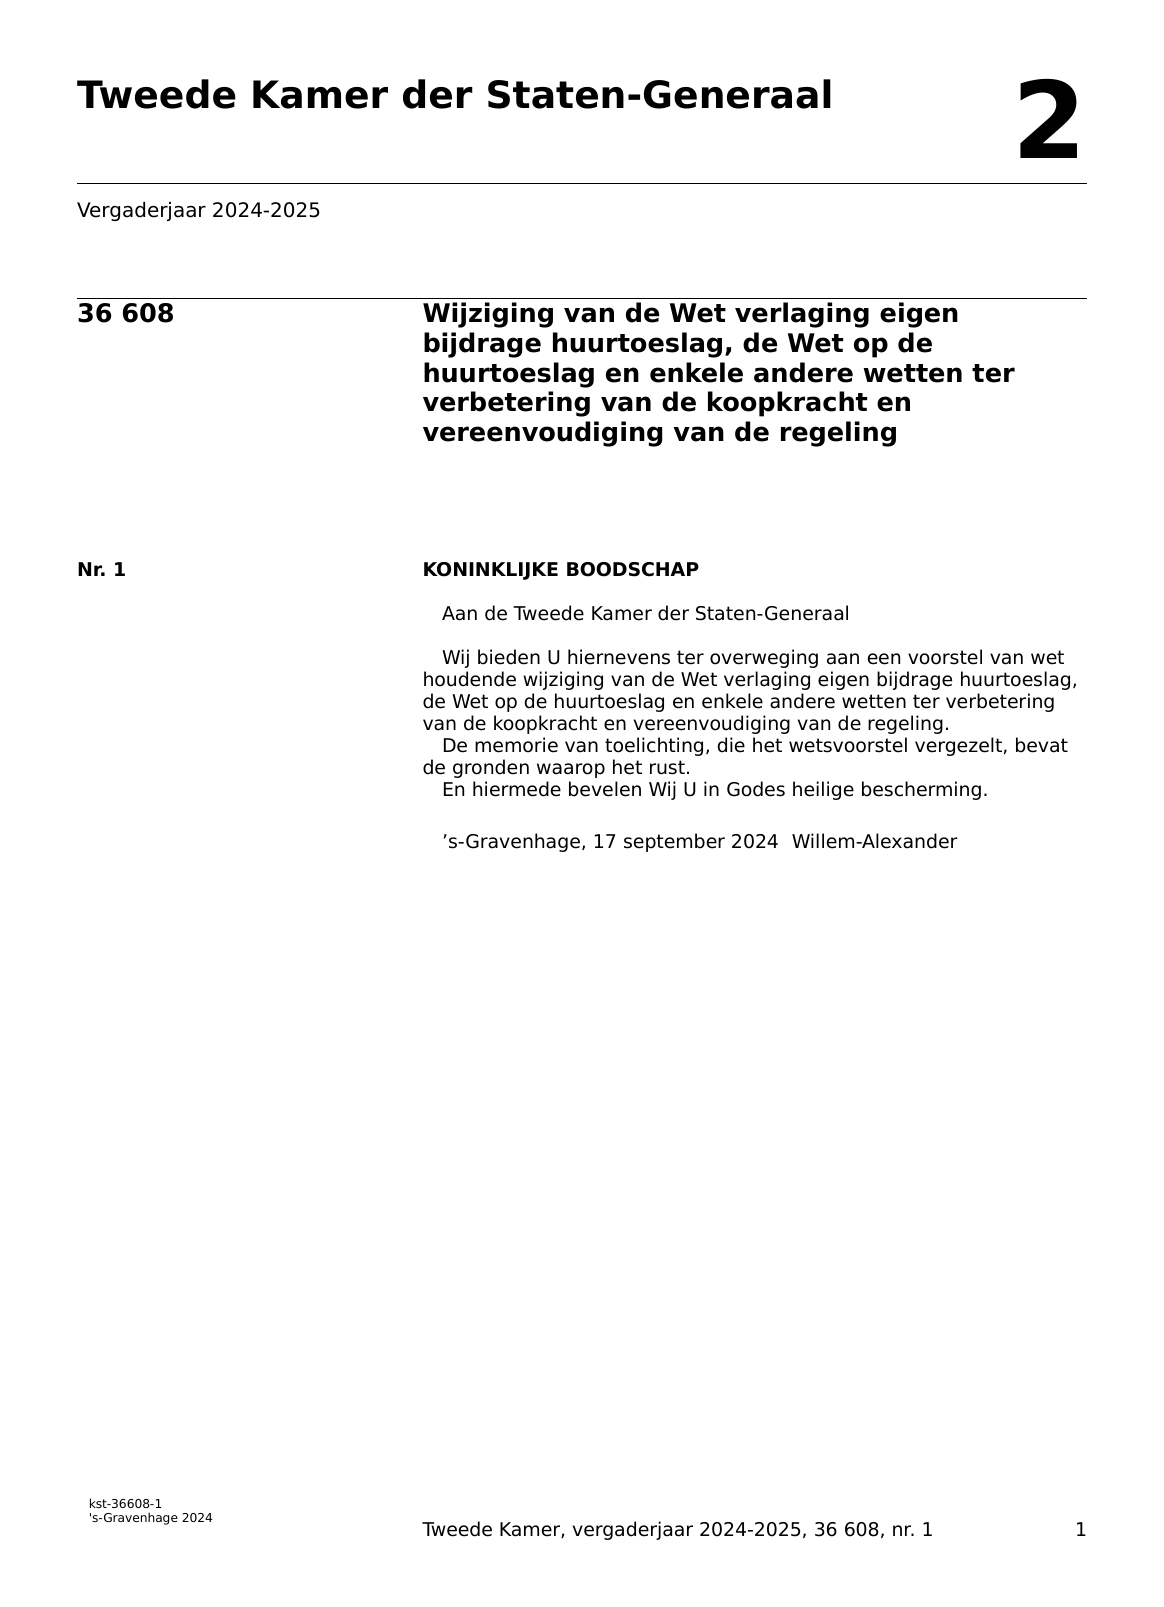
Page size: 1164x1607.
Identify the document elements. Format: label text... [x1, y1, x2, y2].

table_cell Vergaderjaar 2024-2025 [77, 184, 1087, 298]
text Wij bieden U hiernevens ter overweging aan een voorstel van wet houdende wijziging van de Wet verlaging eigen bijdrage huurtoeslag, de Wet op de huurtoeslag en enkele andere wetten ter verbetering van de koopkracht en vereenvoudiging van de regeling. [422, 647, 1087, 735]
table_header Tweede Kamer der Staten-Generaal [77, 59, 886, 183]
subtitle Nr. 1 KONINKLIJKE BOODSCHAP [77, 558, 1087, 580]
table_header 2 [886, 59, 1087, 183]
text kst-36608-1 [88, 1497, 323, 1511]
text Aan de Tweede Kamer der Staten-Generaal [422, 603, 1087, 624]
text ’s-Gravenhage, 17 september 2024 Willem-Alexander [422, 831, 1087, 853]
text 's-Gravenhage 2024 [88, 1511, 323, 1525]
text En hiermede bevelen Wij U in Godes heilige bescherming. [422, 779, 1087, 801]
subtitle 36 608 Wijziging van de Wet verlaging eigen bijdrage huurtoeslag, de Wet op de huurtoeslag en enkele andere wetten ter verbetering van de koopkracht en vereenvoudiging van de regeling [77, 299, 1087, 447]
text De memorie van toelichting, die het wetsvoorstel vergezelt, bevat de gronden waarop het rust. [422, 735, 1087, 779]
